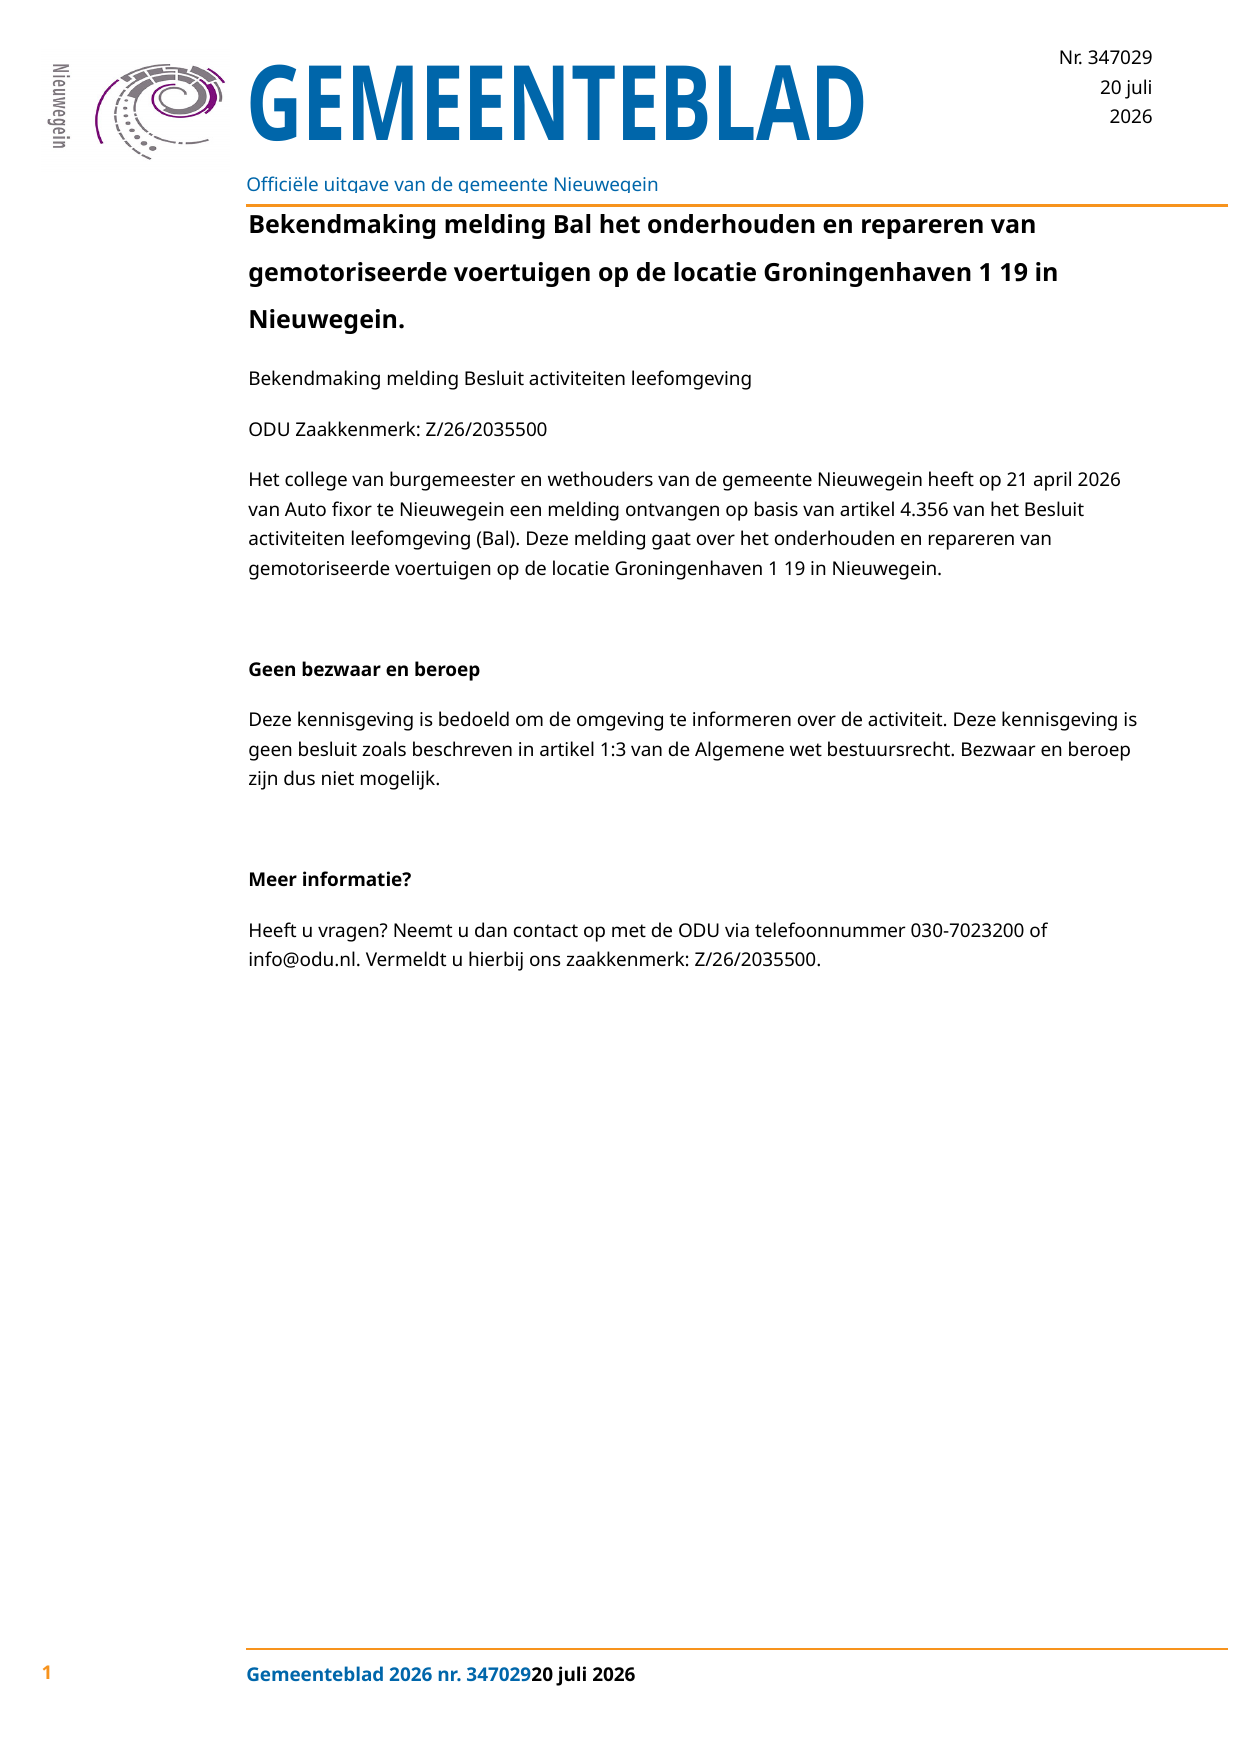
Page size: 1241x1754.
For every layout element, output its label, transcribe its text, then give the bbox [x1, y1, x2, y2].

text Het college van burgemeester en wethouders van de gemeente Nieuwegein heeft op 21 april 2026 van Auto fixor te Nieuwegein een melding ontvangen op basis van artikel 4.356 van het Besluit activiteiten leefomgeving (Bal). Deze melding gaat over het onderhouden en repareren van gemotoriseerde voertuigen op de locatie Groningenhaven 1 19 in Nieuwegein. [248, 466, 1152, 581]
text ODU Zaakkenmerk: Z/26/2035500 [248, 416, 1152, 442]
text Geen bezwaar en beroep [248, 656, 1152, 682]
text Heeft u vragen? Neemt u dan contact op met de ODU via telefoonnummer 030-7023200 of info@odu.nl. Vermeldt u hierbij ons zaakkenmerk: Z/26/2035500. [248, 917, 1152, 972]
text Bekendmaking melding Bal het onderhouden en repareren van gemotoriseerde voertuigen op de locatie Groningenhaven 1 19 in Nieuwegein. [248, 207, 1152, 336]
text Deze kennisgeving is bedoeld om de omgeving te informeren over de activiteit. Deze kennisgeving is geen besluit zoals beschreven in artikel 1:3 van de Algemene wet bestuursrecht. Bezwaar en beroep zijn dus niet mogelijk. [248, 706, 1152, 791]
picture [41, 47, 231, 172]
text Bekendmaking melding Besluit activiteiten leefomgeving [248, 366, 1152, 391]
text Meer informatie? [248, 866, 1152, 892]
